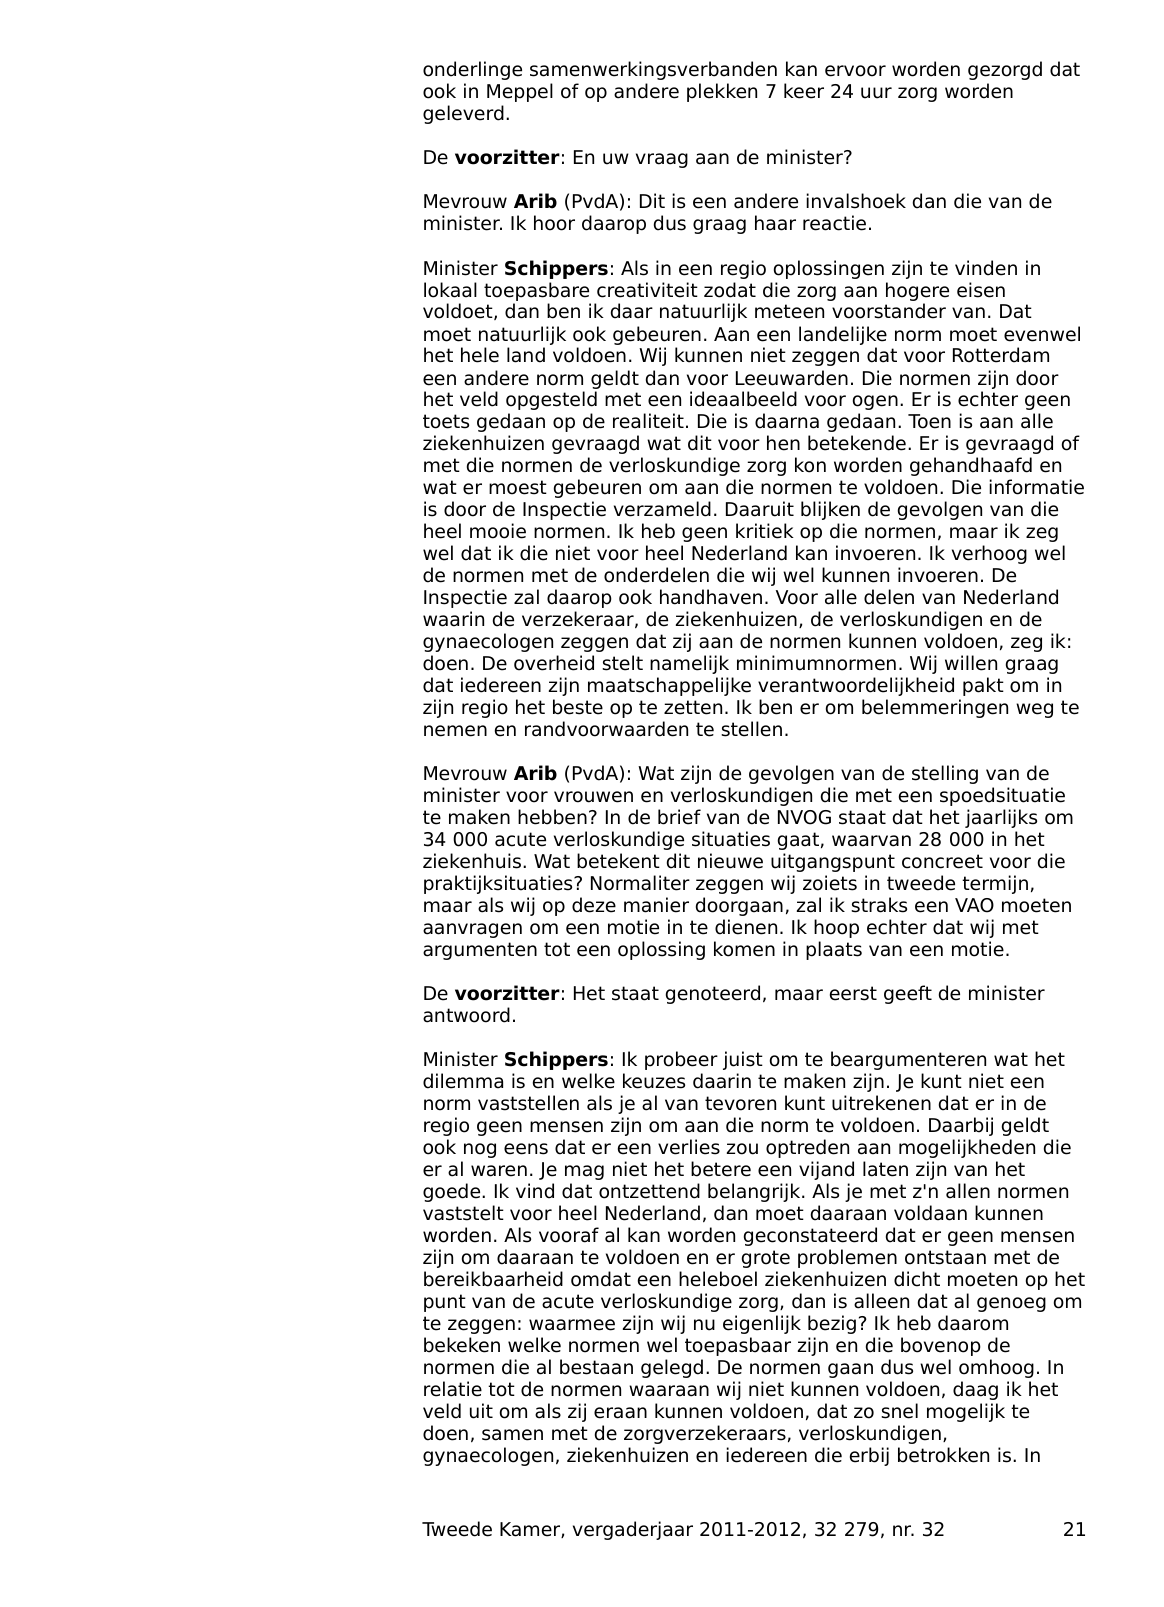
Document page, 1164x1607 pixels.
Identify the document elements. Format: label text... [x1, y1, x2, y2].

text De voorzitter: Het staat genoteerd, maar eerst geeft de minister antwoord. [422, 983, 1087, 1027]
text Mevrouw Arib (PvdA): Wat zijn de gevolgen van de stelling van de minister voor vrouwen en verloskundigen die met een spoedsituatie te maken hebben? In de brief van de NVOG staat dat het jaarlijks om 34 000 acute verloskundige situaties gaat, waarvan 28 000 in het ziekenhuis. Wat betekent dit nieuwe uitgangspunt concreet voor die praktijksituaties? Normaliter zeggen wij zoiets in tweede termijn, maar als wij op deze manier doorgaan, zal ik straks een VAO moeten aanvragen om een motie in te dienen. Ik hoop echter dat wij met argumenten tot een oplossing komen in plaats van een motie. [422, 763, 1087, 961]
text Mevrouw Arib (PvdA): Dit is een andere invalshoek dan die van de minister. Ik hoor daarop dus graag haar reactie. [422, 191, 1087, 235]
text onderlinge samenwerkingsverbanden kan ervoor worden gezorgd dat ook in Meppel of op andere plekken 7 keer 24 uur zorg worden geleverd. [422, 59, 1087, 125]
text Minister Schippers: Ik probeer juist om te beargumenteren wat het dilemma is en welke keuzes daarin te maken zijn. Je kunt niet een norm vaststellen als je al van tevoren kunt uitrekenen dat er in de regio geen mensen zijn om aan die norm te voldoen. Daarbij geldt ook nog eens dat er een verlies zou optreden aan mogelijkheden die er al waren. Je mag niet het betere een vijand laten zijn van het goede. Ik vind dat ontzettend belangrijk. Als je met z'n allen normen vaststelt voor heel Nederland, dan moet daaraan voldaan kunnen worden. Als vooraf al kan worden geconstateerd dat er geen mensen zijn om daaraan te voldoen en er grote problemen ontstaan met de bereikbaarheid omdat een heleboel ziekenhuizen dicht moeten op het punt van de acute verloskundige zorg, dan is alleen dat al genoeg om te zeggen: waarmee zijn wij nu eigenlijk bezig? Ik heb daarom bekeken welke normen wel toepasbaar zijn en die bovenop de normen die al bestaan gelegd. De normen gaan dus wel omhoog. In relatie tot de normen waaraan wij niet kunnen voldoen, daag ik het veld uit om als zij eraan kunnen voldoen, dat zo snel mogelijk te doen, samen met de zorgverzekeraars, verloskundigen, gynaecologen, ziekenhuizen en iedereen die erbij betrokken is. In [422, 1049, 1087, 1467]
text Minister Schippers: Als in een regio oplossingen zijn te vinden in lokaal toepasbare creativiteit zodat die zorg aan hogere eisen voldoet, dan ben ik daar natuurlijk meteen voorstander van. Dat moet natuurlijk ook gebeuren. Aan een landelijke norm moet evenwel het hele land voldoen. Wij kunnen niet zeggen dat voor Rotterdam een andere norm geldt dan voor Leeuwarden. Die normen zijn door het veld opgesteld met een ideaalbeeld voor ogen. Er is echter geen toets gedaan op de realiteit. Die is daarna gedaan. Toen is aan alle ziekenhuizen gevraagd wat dit voor hen betekende. Er is gevraagd of met die normen de verloskundige zorg kon worden gehandhaafd en wat er moest gebeuren om aan die normen te voldoen. Die informatie is door de Inspectie verzameld. Daaruit blijken de gevolgen van die heel mooie normen. Ik heb geen kritiek op die normen, maar ik zeg wel dat ik die niet voor heel Nederland kan invoeren. Ik verhoog wel de normen met de onderdelen die wij wel kunnen invoeren. De Inspectie zal daarop ook handhaven. Voor alle delen van Nederland waarin de verzekeraar, de ziekenhuizen, de verloskundigen en de gynaecologen zeggen dat zij aan de normen kunnen voldoen, zeg ik: doen. De overheid stelt namelijk minimumnormen. Wij willen graag dat iedereen zijn maatschappelijke verantwoordelijkheid pakt om in zijn regio het beste op te zetten. Ik ben er om belemmeringen weg te nemen en randvoorwaarden te stellen. [422, 257, 1087, 741]
text De voorzitter: En uw vraag aan de minister? [422, 147, 1087, 169]
